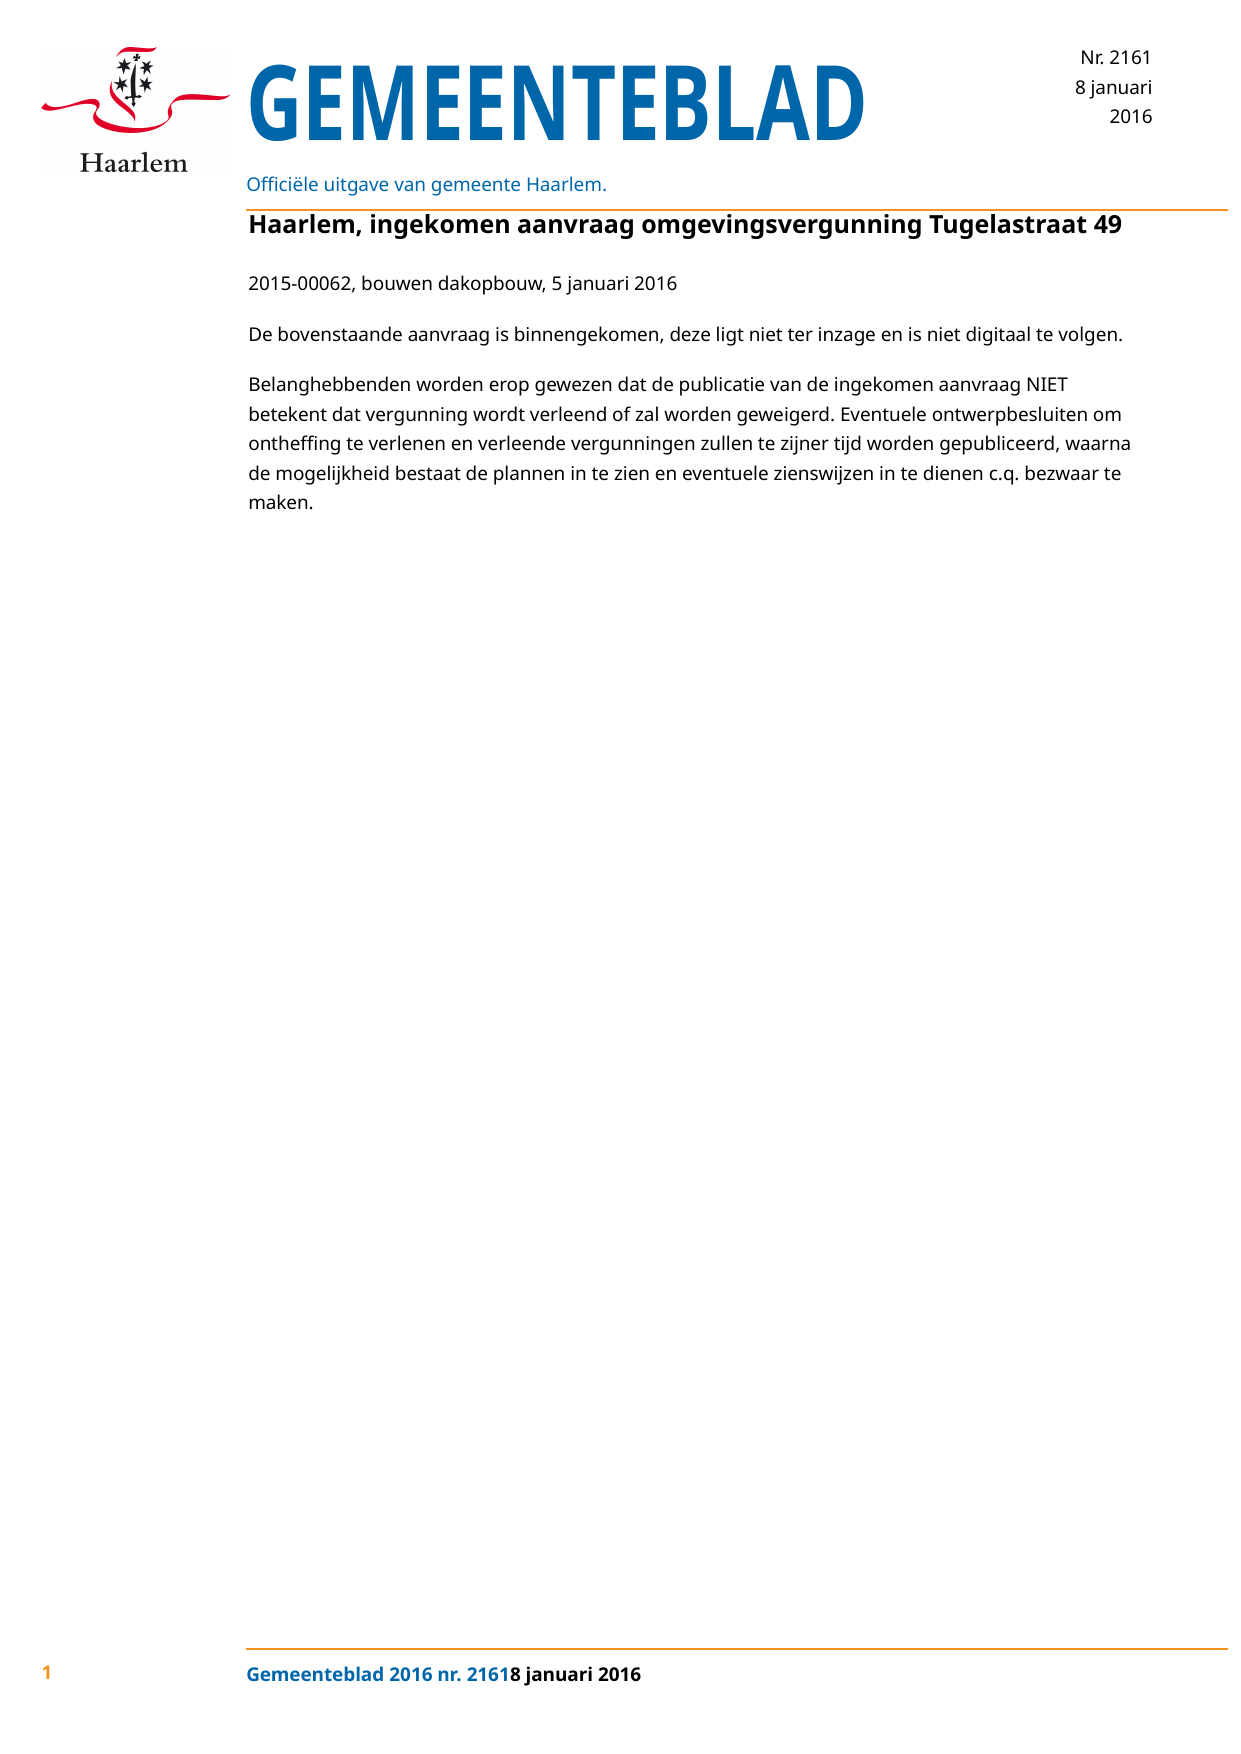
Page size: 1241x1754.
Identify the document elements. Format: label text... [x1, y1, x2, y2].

text Belanghebbenden worden erop gewezen dat de publicatie van de ingekomen aanvraag NIET betekent dat vergunning wordt verleend of zal worden geweigerd. Eventuele ontwerpbesluiten om ontheffing te verlenen en verleende vergunningen zullen te zijner tijd worden gepubliceerd, waarna de mogelijkheid bestaat de plannen in te zien en eventuele zienswijzen in te dienen c.q. bezwaar te maken. [248, 371, 1152, 515]
text Haarlem, ingekomen aanvraag omgevingsvergunning Tugelastraat 49 [248, 211, 1152, 241]
picture [41, 47, 231, 172]
text 2015-00062, bouwen dakopbouw, 5 januari 2016 [248, 270, 1152, 296]
text De bovenstaande aanvraag is binnengekomen, deze ligt niet ter inzage en is niet digitaal te volgen. [248, 321, 1152, 346]
